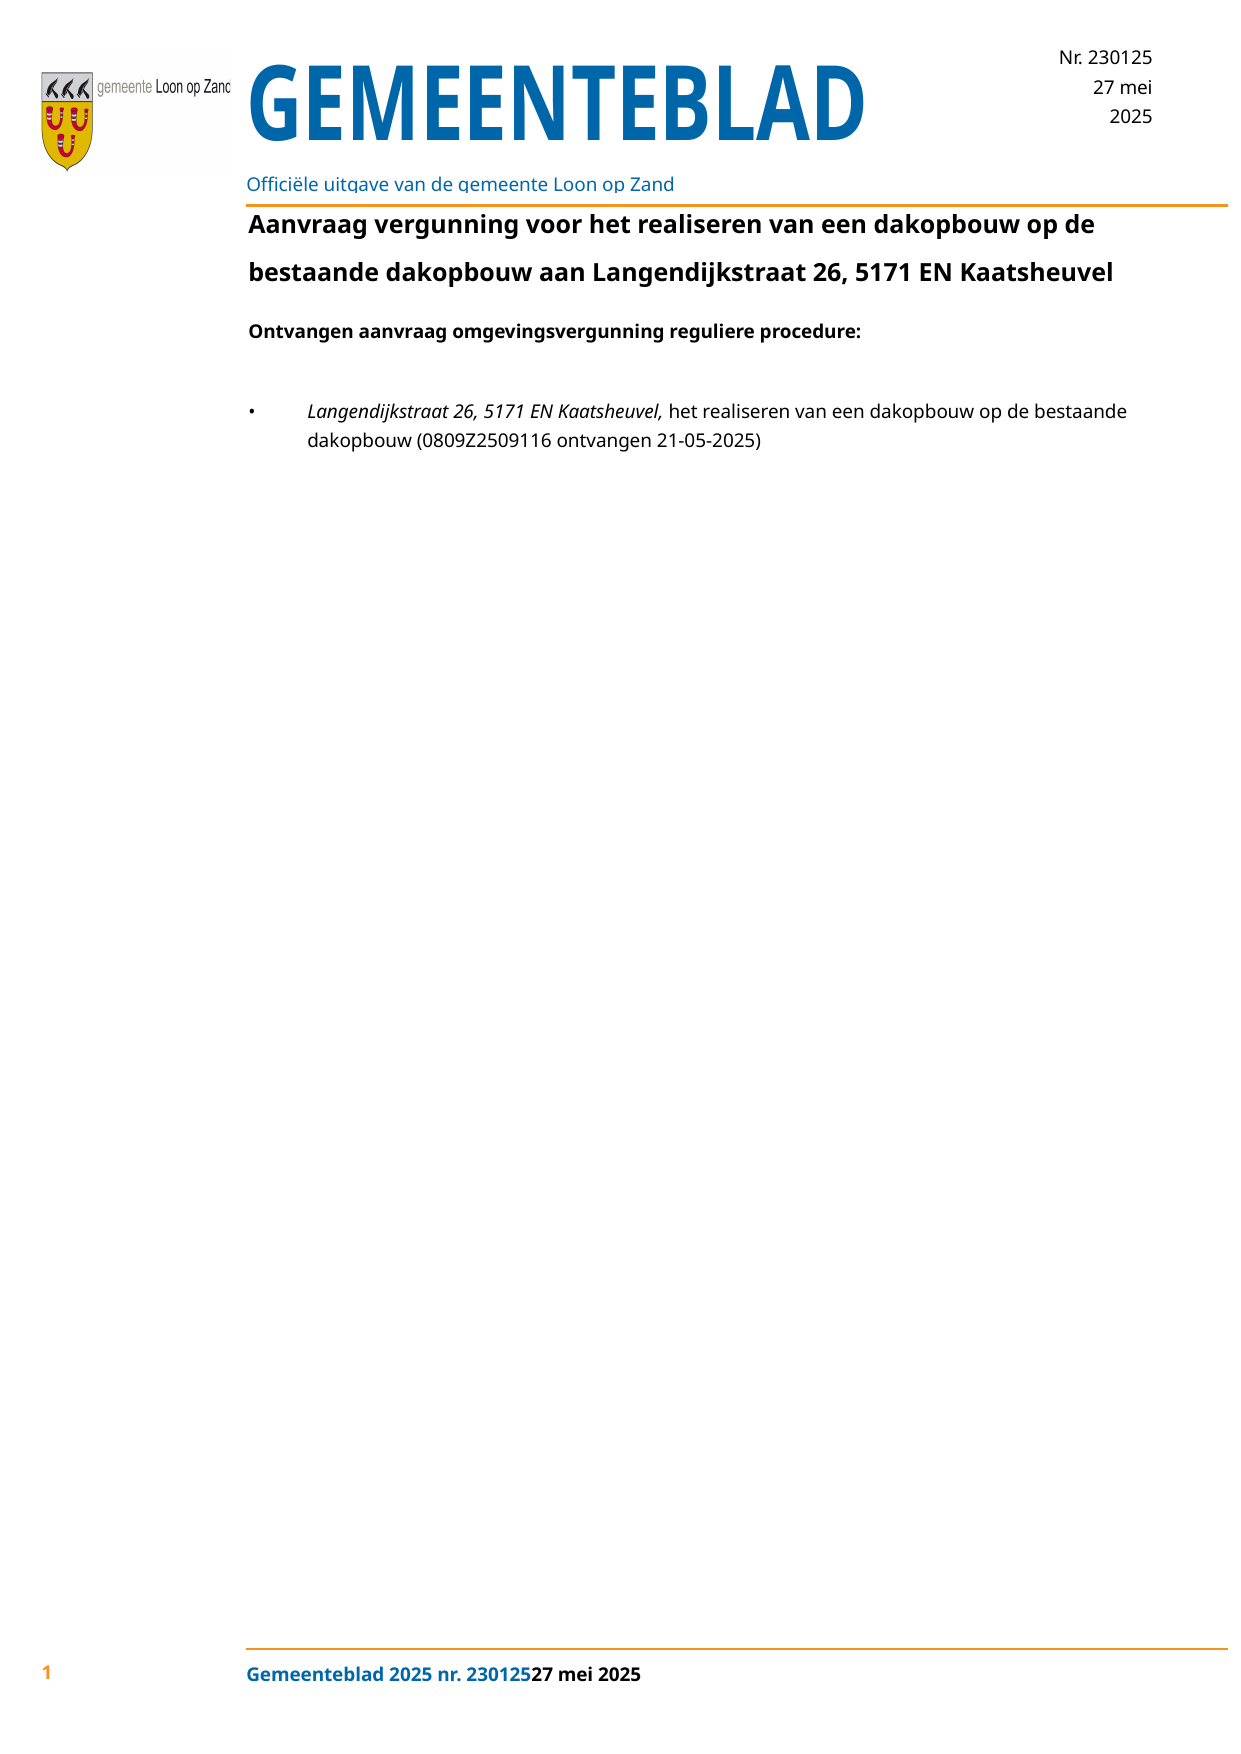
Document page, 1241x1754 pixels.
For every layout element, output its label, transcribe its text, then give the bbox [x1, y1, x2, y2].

text Ontvangen aanvraag omgevingsvergunning reguliere procedure: [248, 318, 1152, 344]
list Langendijkstraat 26, 5171 EN Kaatsheuvel, het realiseren van een dakopbouw op de bestaande dakopbouw (0809Z2509116 ontvangen 21-05-2025) [248, 398, 1152, 453]
picture [41, 47, 231, 172]
text Aanvraag vergunning voor het realiseren van een dakopbouw op de bestaande dakopbouw aan Langendijkstraat 26, 5171 EN Kaatsheuvel [248, 207, 1152, 288]
